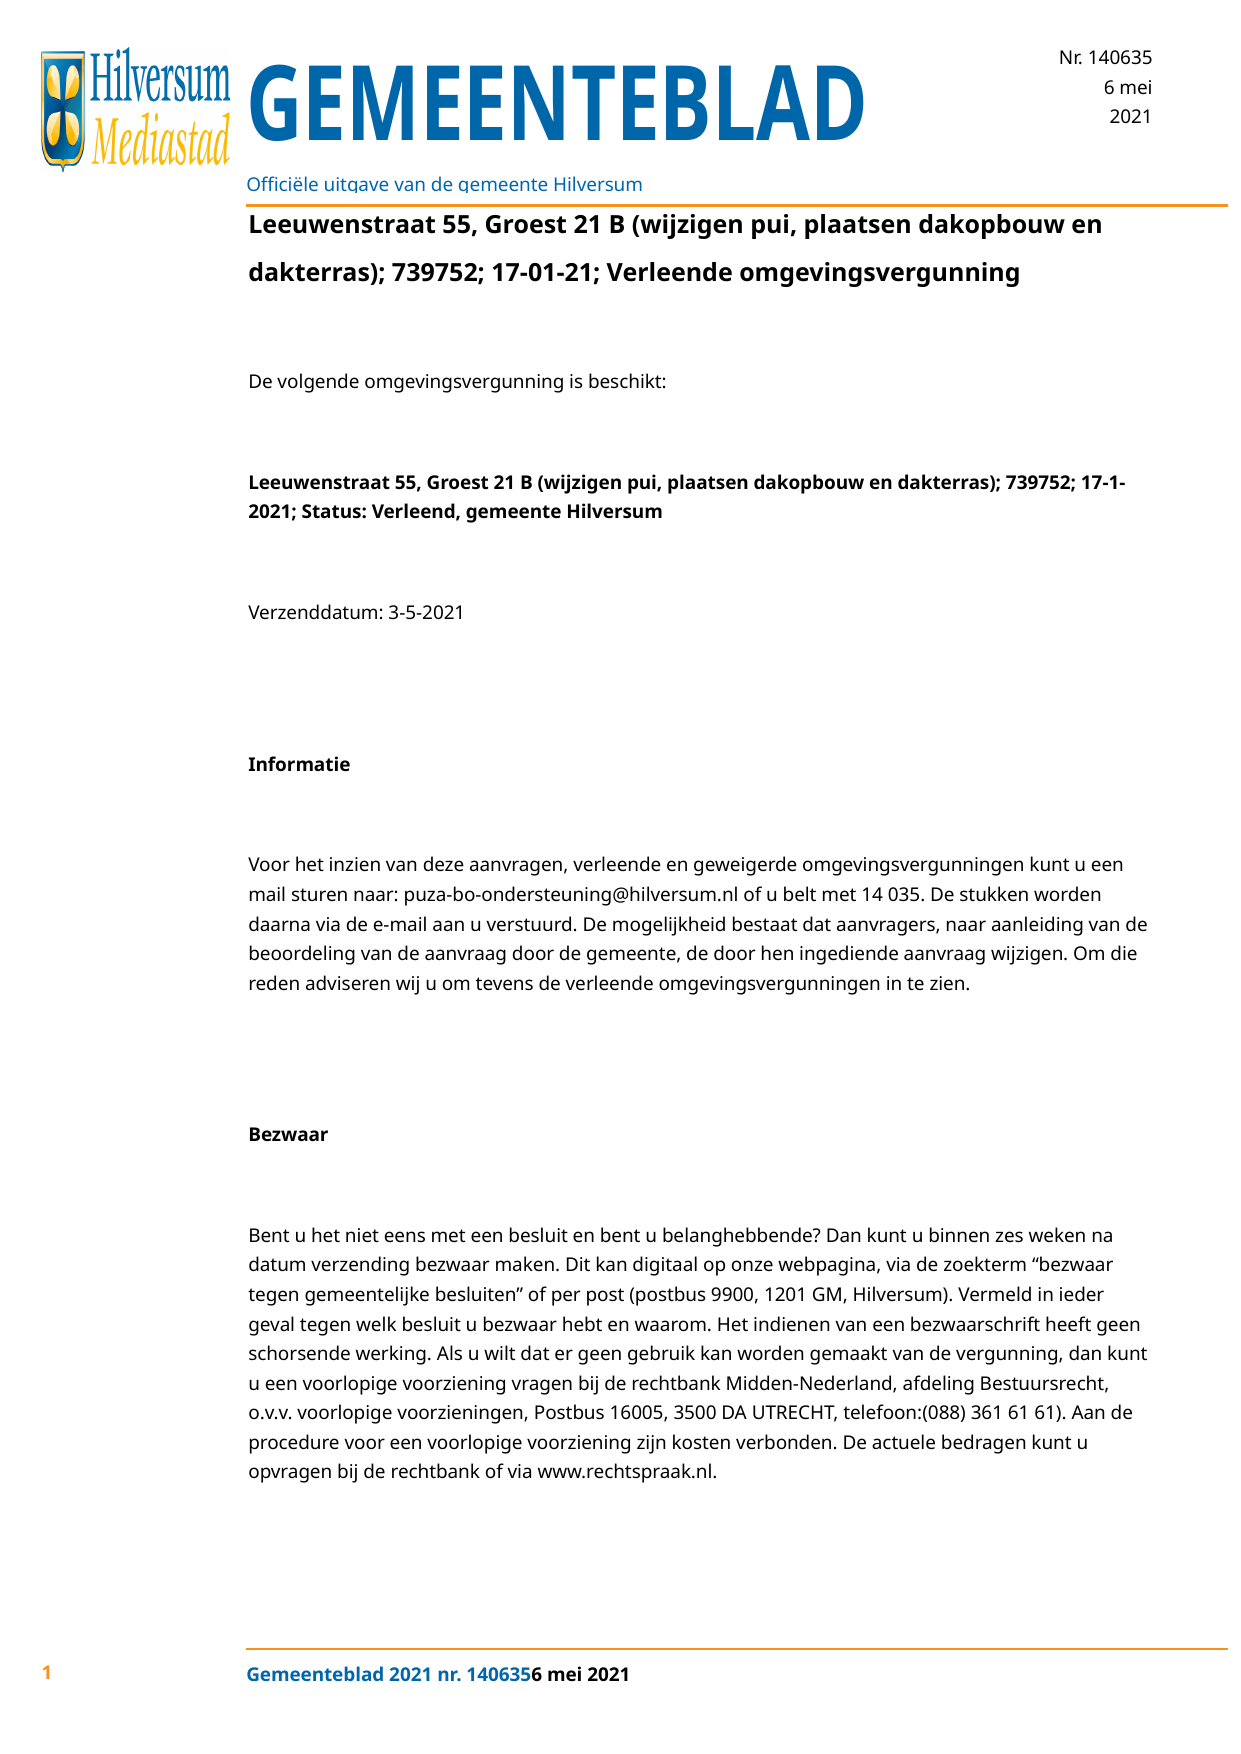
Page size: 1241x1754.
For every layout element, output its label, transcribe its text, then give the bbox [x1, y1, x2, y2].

text Leeuwenstraat 55, Groest 21 B (wijzigen pui, plaatsen dakopbouw en dakterras); 739752; 17-01-21; Verleende omgevingsvergunning [248, 207, 1152, 288]
text Voor het inzien van deze aanvragen, verleende en geweigerde omgevingsvergunningen kunt u een mail sturen naar: puza-bo-ondersteuning@hilversum.nl of u belt met 14 035. De stukken worden daarna via de e-mail aan u verstuurd. De mogelijkheid bestaat dat aanvragers, naar aanleiding van de beoordeling van de aanvraag door de gemeente, de door hen ingediende aanvraag wijzigen. Om die reden adviseren wij u om tevens de verleende omgevingsvergunningen in te zien. [248, 852, 1152, 996]
text Bent u het niet eens met een besluit en bent u belanghebbende? Dan kunt u binnen zes weken na datum verzending bezwaar maken. Dit kan digitaal op onze webpagina, via de zoekterm “bezwaar tegen gemeentelijke besluiten” of per post (postbus 9900, 1201 GM, Hilversum). Vermeld in ieder geval tegen welk besluit u bezwaar hebt en waarom. Het indienen van een bezwaarschrift heeft geen schorsende werking. Als u wilt dat er geen gebruik kan worden gemaakt van de vergunning, dan kunt u een voorlopige voorziening vragen bij de rechtbank Midden-Nederland, afdeling Bestuursrecht, o.v.v. voorlopige voorzieningen, Postbus 16005, 3500 DA UTRECHT, telefoon:(088) 361 61 61). Aan de procedure voor een voorlopige voorziening zijn kosten verbonden. De actuele bedragen kunt u opvragen bij de rechtbank of via www.rechtspraak.nl. [248, 1222, 1152, 1484]
text De volgende omgevingsvergunning is beschikt: [248, 368, 1152, 394]
text Leeuwenstraat 55, Groest 21 B (wijzigen pui, plaatsen dakopbouw en dakterras); 739752; 17-1-2021; Status: Verleend, gemeente Hilversum [248, 469, 1152, 524]
text Bezwaar [248, 1121, 1152, 1147]
picture [41, 47, 231, 172]
text Verzenddatum: 3-5-2021 [248, 599, 1152, 625]
text Informatie [248, 751, 1152, 777]
